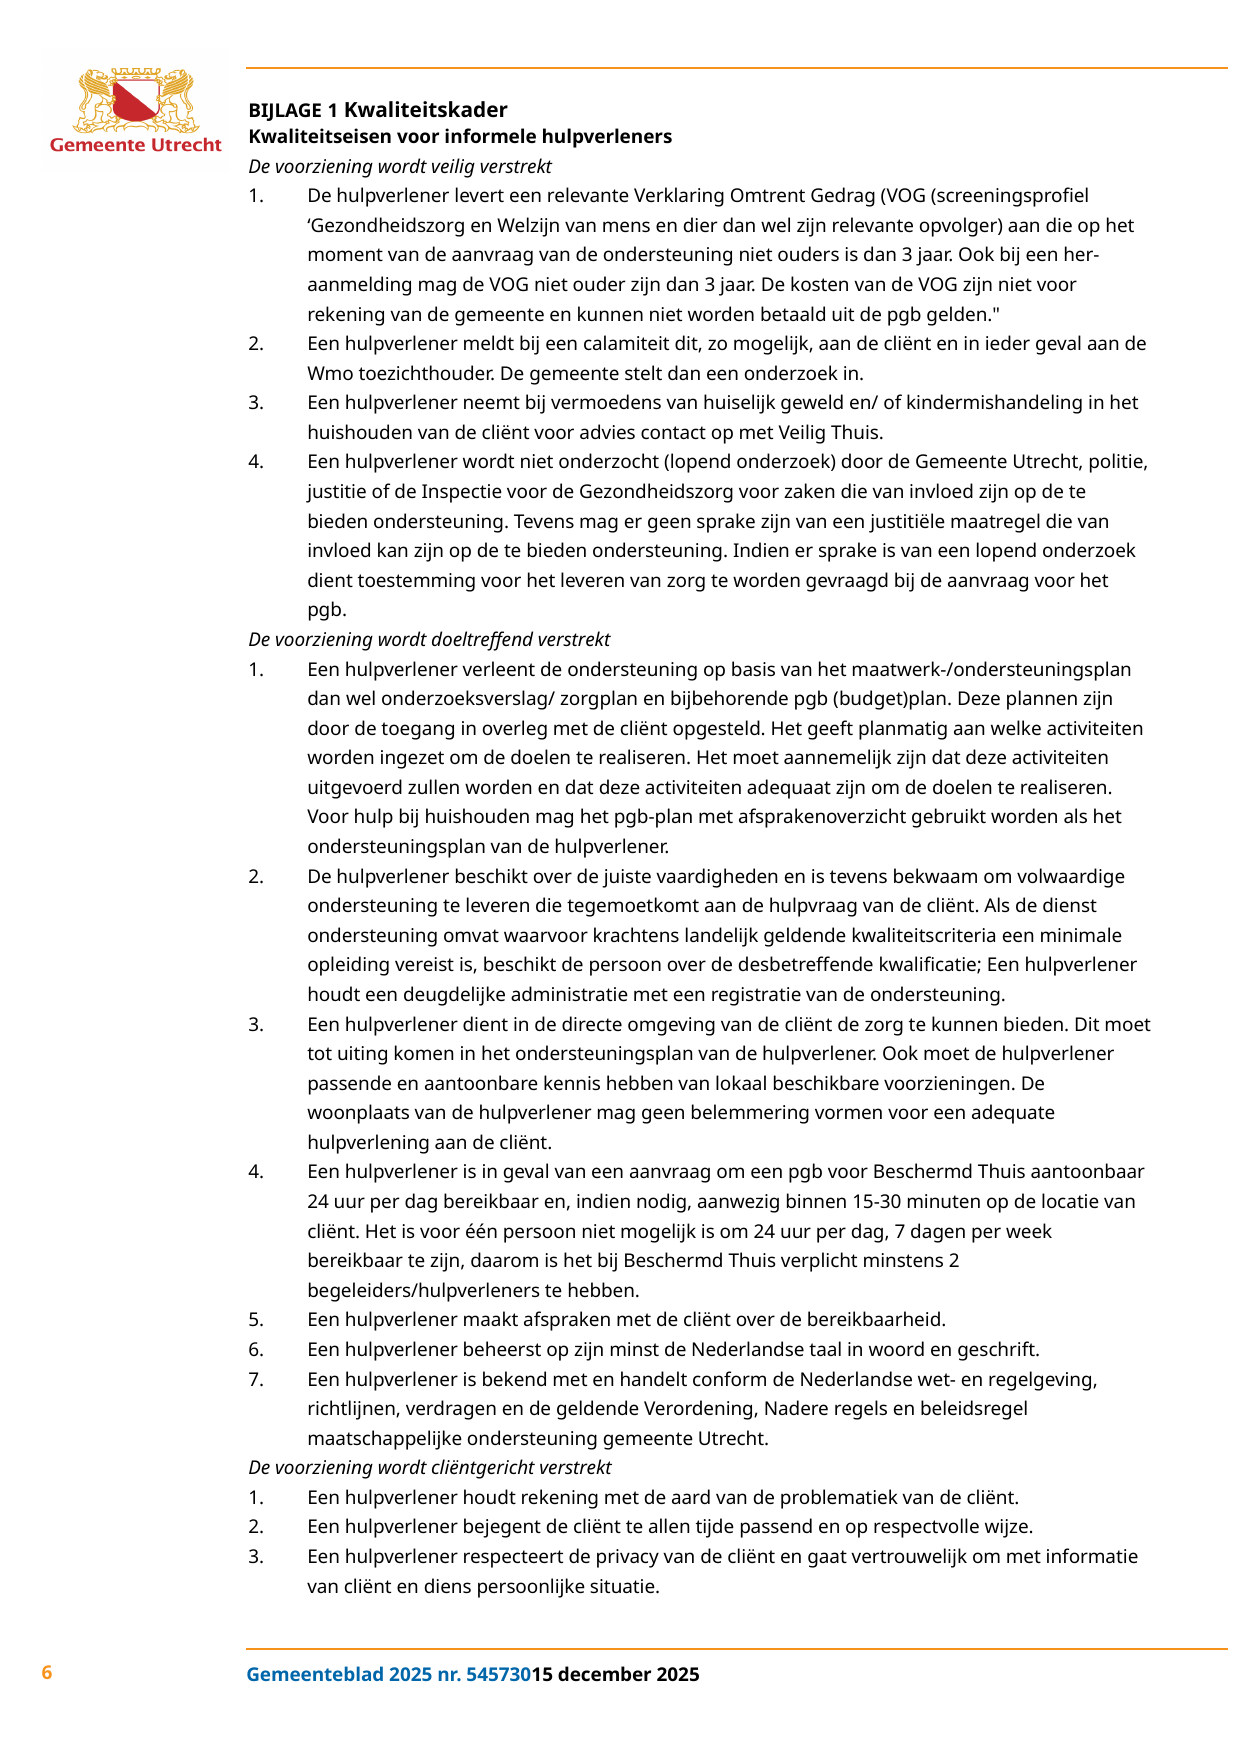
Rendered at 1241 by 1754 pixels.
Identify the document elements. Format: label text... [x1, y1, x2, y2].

list Een hulpverlener respecteert de privacy van de cliënt en gaat vertrouwelijk om met informatie van cliënt en diens persoonlijke situatie. [248, 1543, 1152, 1599]
list Een hulpverlener maakt afspraken met de cliënt over de bereikbaarheid. [248, 1307, 1152, 1332]
text De voorziening wordt doeltreffend verstrekt [248, 626, 1152, 652]
text De voorziening wordt cliëntgericht verstrekt [248, 1454, 1152, 1480]
text De voorziening wordt veilig verstrekt [248, 153, 1152, 179]
picture [41, 47, 231, 172]
list Een hulpverlener dient in de directe omgeving van de cliënt de zorg te kunnen bieden. Dit moet tot uiting komen in het ondersteuningsplan van de hulpverlener. Ook moet de hulpverlener passende en aantoonbare kennis hebben van lokaal beschikbare voorzieningen. De woonplaats van de hulpverlener mag geen belemmering vormen voor een adequate hulpverlening aan de cliënt. [248, 1011, 1152, 1155]
list Een hulpverlener houdt rekening met de aard van de problematiek van de cliënt. [248, 1484, 1152, 1510]
list Een hulpverlener wordt niet onderzocht (lopend onderzoek) door de Gemeente Utrecht, politie, justitie of de Inspectie voor de Gezondheidszorg voor zaken die van invloed zijn op de te bieden ondersteuning. Tevens mag er geen sprake zijn van een justitiële maatregel die van invloed kan zijn op de te bieden ondersteuning. Indien er sprake is van een lopend onderzoek dient toestemming voor het leveren van zorg te worden gevraagd bij de aanvraag voor het pgb. [248, 449, 1152, 622]
list De hulpverlener levert een relevante Verklaring Omtrent Gedrag (VOG (screeningsprofiel ‘Gezondheidszorg en Welzijn van mens en dier dan wel zijn relevante opvolger) aan die op het moment van de aanvraag van de ondersteuning niet ouders is dan 3 jaar. Ook bij een her-aanmelding mag de VOG niet ouder zijn dan 3 jaar. De kosten van de VOG zijn niet voor rekening van de gemeente en kunnen niet worden betaald uit de pgb gelden." [248, 182, 1152, 327]
list De hulpverlener beschikt over de juiste vaardigheden en is tevens bekwaam om volwaardige ondersteuning te leveren die tegemoetkomt aan de hulpvraag van de cliënt. Als de dienst ondersteuning omvat waarvoor krachtens landelijk geldende kwaliteitscriteria een minimale opleiding vereist is, beschikt de persoon over de desbetreffende kwalificatie; Een hulpverlener houdt een deugdelijke administratie met een registratie van de ondersteuning. [248, 863, 1152, 1007]
list Een hulpverlener verleent de ondersteuning op basis van het maatwerk-/ondersteuningsplan dan wel onderzoeksverslag/ zorgplan en bijbehorende pgb (budget)plan. Deze plannen zijn door de toegang in overleg met de cliënt opgesteld. Het geeft planmatig aan welke activiteiten worden ingezet om de doelen te realiseren. Het moet aannemelijk zijn dat deze activiteiten uitgevoerd zullen worden en dat deze activiteiten adequaat zijn om de doelen te realiseren. Voor hulp bij huishouden mag het pgb-plan met afsprakenoverzicht gebruikt worden als het ondersteuningsplan van de hulpverlener. [248, 656, 1152, 859]
list Een hulpverlener beheerst op zijn minst de Nederlandse taal in woord en geschrift. [248, 1336, 1152, 1362]
text BIJLAGE 1 Kwaliteitskader [248, 95, 1152, 123]
text Kwaliteitseisen voor informele hulpverleners [248, 123, 1152, 149]
list Een hulpverlener neemt bij vermoedens van huiselijk geweld en/ of kindermishandeling in het huishouden van de cliënt voor advies contact op met Veilig Thuis. [248, 389, 1152, 445]
list Een hulpverlener is in geval van een aanvraag om een pgb voor Beschermd Thuis aantoonbaar 24 uur per dag bereikbaar en, indien nodig, aanwezig binnen 15-30 minuten op de locatie van cliënt. Het is voor één persoon niet mogelijk is om 24 uur per dag, 7 dagen per week bereikbaar te zijn, daarom is het bij Beschermd Thuis verplicht minstens 2 begeleiders/hulpverleners te hebben. [248, 1159, 1152, 1303]
list Een hulpverlener meldt bij een calamiteit dit, zo mogelijk, aan de cliënt en in ieder geval aan de Wmo toezichthouder. De gemeente stelt dan een onderzoek in. [248, 330, 1152, 386]
list Een hulpverlener bejegent de cliënt te allen tijde passend en op respectvolle wijze. [248, 1514, 1152, 1539]
list Een hulpverlener is bekend met en handelt conform de Nederlandse wet- en regelgeving, richtlijnen, verdragen en de geldende Verordening, Nadere regels en beleidsregel maatschappelijke ondersteuning gemeente Utrecht. [248, 1366, 1152, 1451]
